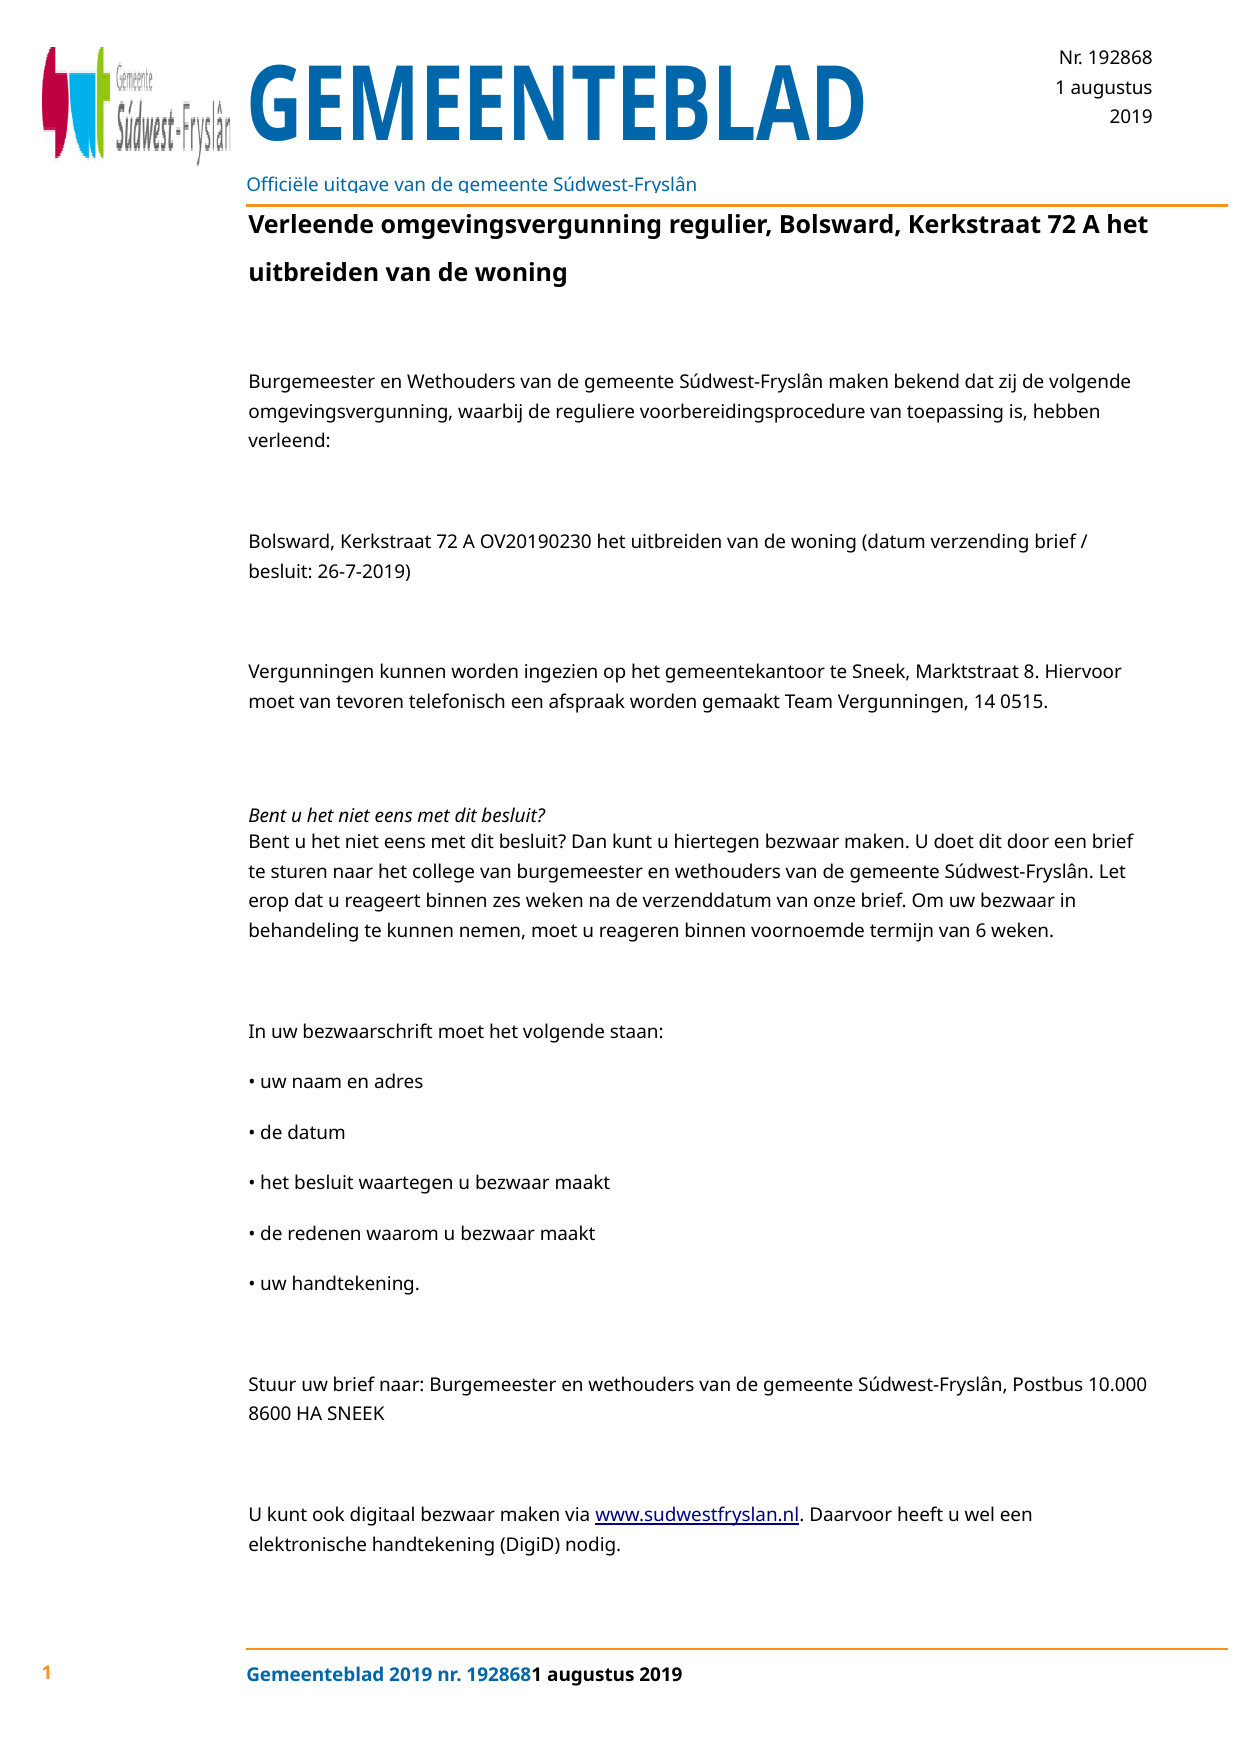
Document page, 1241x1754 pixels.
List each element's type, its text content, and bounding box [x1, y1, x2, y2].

text Bent u het niet eens met dit besluit? [248, 803, 1152, 828]
text In uw bezwaarschrift moet het volgende staan: [248, 1018, 1152, 1044]
text • uw naam en adres [248, 1068, 1152, 1094]
text U kunt ook digitaal bezwaar maken via www.sudwestfryslan.nl. Daarvoor heeft u wel een elektronische handtekening (DigiD) nodig. [248, 1501, 1152, 1557]
text • uw handtekening. [248, 1270, 1152, 1296]
text Bent u het niet eens met dit besluit? Dan kunt u hiertegen bezwaar maken. U doet dit door een brief te sturen naar het college van burgemeester en wethouders van de gemeente Súdwest-Fryslân. Let erop dat u reageert binnen zes weken na de verzenddatum van onze brief. Om uw bezwaar in behandeling te kunnen nemen, moet u reageren binnen voornoemde termijn van 6 weken. [248, 828, 1152, 943]
text Stuur uw brief naar: Burgemeester en wethouders van de gemeente Súdwest-Fryslân, Postbus 10.000 8600 HA SNEEK [248, 1371, 1152, 1426]
picture [41, 47, 231, 172]
text Vergunningen kunnen worden ingezien op het gemeentekantoor te Sneek, Marktstraat 8. Hiervoor moet van tevoren telefonisch een afspraak worden gemaakt Team Vergunningen, 14 0515. [248, 659, 1152, 714]
text • het besluit waartegen u bezwaar maakt [248, 1169, 1152, 1195]
text • de datum [248, 1119, 1152, 1144]
text Verleende omgevingsvergunning regulier, Bolsward, Kerkstraat 72 A het uitbreiden van de woning [248, 207, 1152, 288]
text • de redenen waarom u bezwaar maakt [248, 1220, 1152, 1245]
text Burgemeester en Wethouders van de gemeente Súdwest-Fryslân maken bekend dat zij de volgende omgevingsvergunning, waarbij de reguliere voorbereidingsprocedure van toepassing is, hebben verleend: [248, 368, 1152, 453]
text Bolsward, Kerkstraat 72 A OV20190230 het uitbreiden van de woning (datum verzending brief / besluit: 26-7-2019) [248, 528, 1152, 584]
